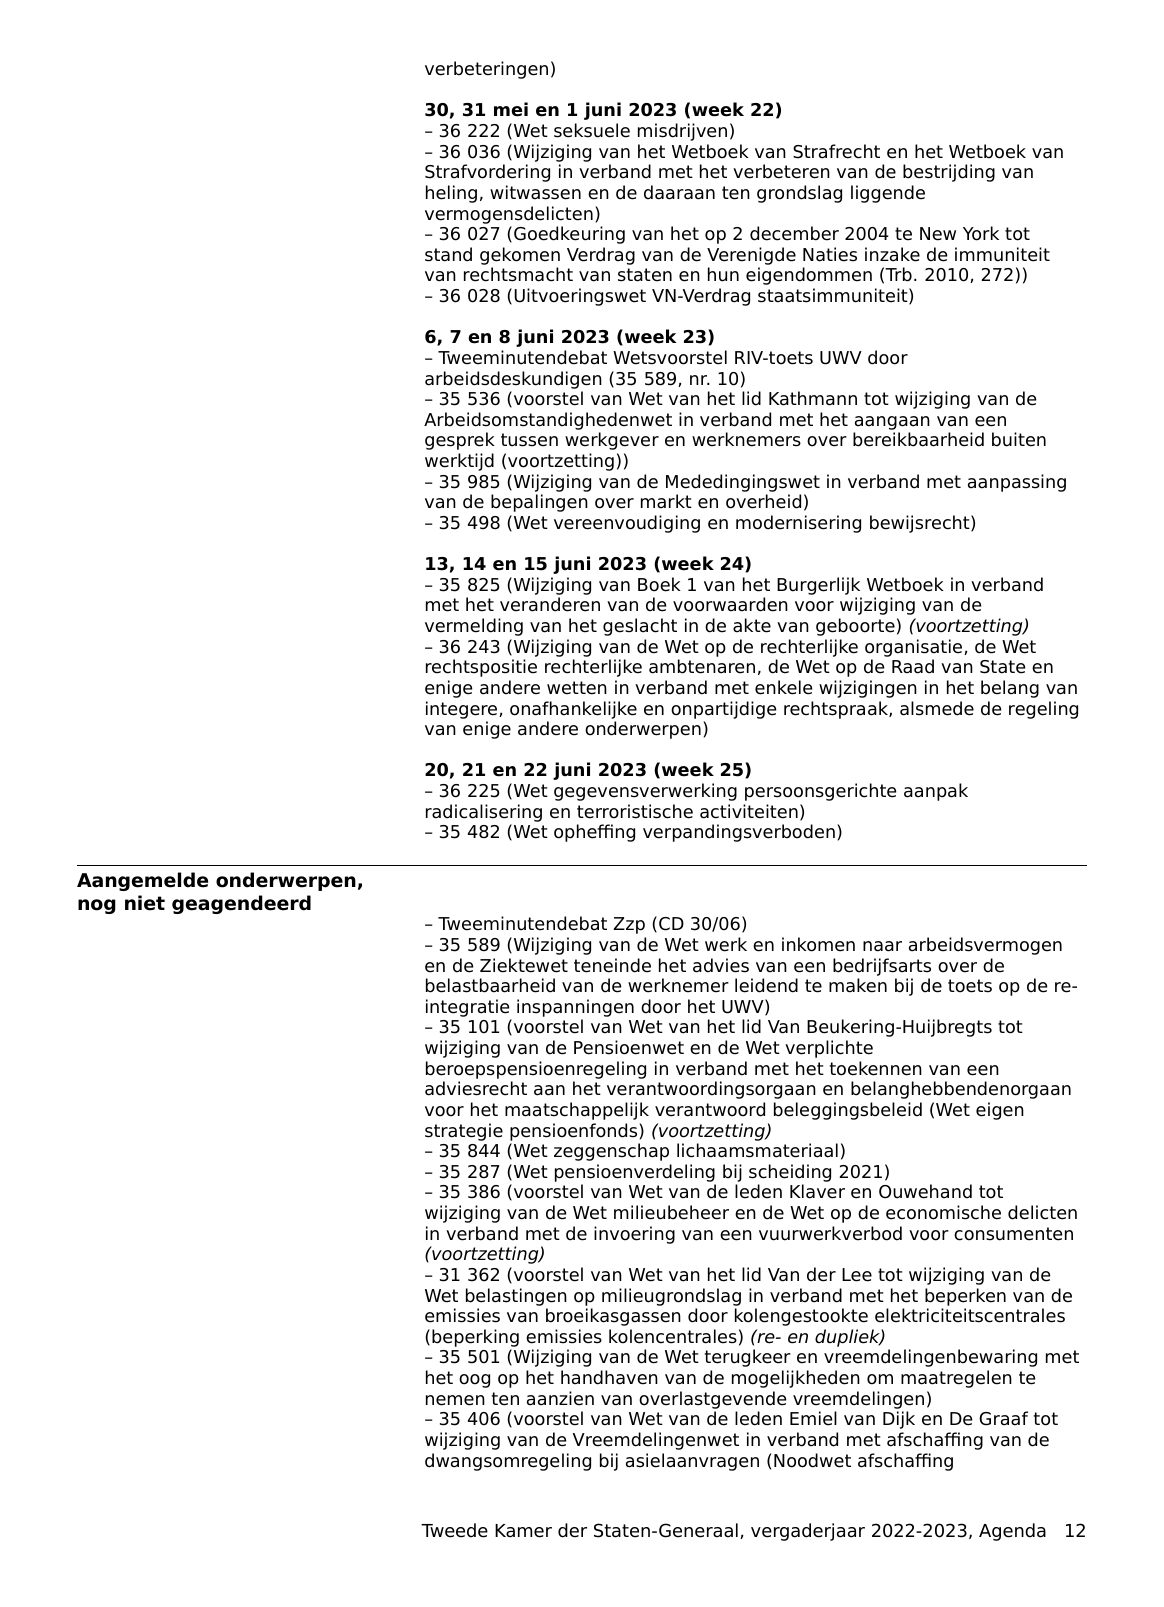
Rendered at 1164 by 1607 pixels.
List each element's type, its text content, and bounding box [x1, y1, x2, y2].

table_cell [77, 1265, 401, 1347]
table_cell – 35 985 (Wijziging van de Mededingingswet in verband met aanpassing van de bepalingen over markt en overheid) [418, 472, 1087, 513]
table_cell – 31 362 (voorstel van Wet van het lid Van der Lee tot wijziging van de Wet belastingen op milieugrondslag in verband met het beperken van de emissies van broeikasgassen door kolengestookte elektriciteitscentrales (beperking emissies kolencentrales) (re- en dupliek) [418, 1265, 1087, 1347]
table_cell [77, 822, 401, 843]
table_cell [401, 121, 418, 142]
table_cell [401, 348, 418, 389]
table_cell [401, 327, 418, 348]
table_cell [77, 935, 401, 1017]
table_cell verbeteringen) [418, 59, 1087, 80]
table_cell – 35 482 (Wet opheffing verpandingsverboden) [418, 822, 1087, 843]
table_cell – Tweeminutendebat Wetsvoorstel RIV-toets UWV door arbeidsdeskundigen (35 589, nr. 10) [418, 348, 1087, 389]
table_header [418, 866, 1087, 914]
table_cell – 36 036 (Wijziging van het Wetboek van Strafrecht en het Wetboek van Strafvordering in verband met het verbeteren van de bestrijding van heling, witwassen en de daaraan ten grondslag liggende vermogensdelicten) [418, 142, 1087, 224]
table_cell [401, 554, 418, 575]
table_cell – 36 225 (Wet gegevensverwerking persoonsgerichte aanpak radicalisering en terroristische activiteiten) [418, 781, 1087, 822]
table_cell [401, 513, 418, 533]
table_cell [77, 389, 401, 472]
table_cell [401, 1348, 418, 1409]
table_cell – 35 498 (Wet vereenvoudiging en modernisering bewijsrecht) [418, 513, 1087, 533]
table_cell [401, 1141, 418, 1162]
table_cell [77, 575, 401, 637]
table_cell [77, 327, 401, 348]
table_cell – 35 386 (voorstel van Wet van de leden Klaver en Ouwehand tot wijziging van de Wet milieubeheer en de Wet op de economische delicten in verband met de invoering van een vuurwerkverbod voor consumenten (voortzetting) [418, 1183, 1087, 1265]
table_cell [77, 760, 401, 781]
table_cell [77, 121, 401, 142]
table_cell [401, 59, 418, 80]
table_cell [401, 224, 418, 286]
table_cell – 35 589 (Wijziging van de Wet werk en inkomen naar arbeidsvermogen en de Ziektewet teneinde het advies van een bedrijfsarts over de belastbaarheid van de werknemer leidend te maken bij de toets op de re-integratie inspanningen door het UWV) [418, 935, 1087, 1017]
table_cell [77, 59, 401, 80]
table_cell [77, 1162, 401, 1182]
table_cell [77, 637, 401, 740]
table_cell – Tweeminutendebat Zzp (CD 30/06) [418, 914, 1087, 935]
table_cell [401, 1162, 418, 1182]
table_cell [401, 286, 418, 307]
table_cell [77, 534, 401, 554]
table_cell [77, 224, 401, 286]
table_cell [418, 534, 1087, 554]
table_cell 6, 7 en 8 juni 2023 (week 23) [418, 327, 1087, 348]
table_cell – 35 825 (Wijziging van Boek 1 van het Burgerlijk Wetboek in verband met het veranderen van de voorwaarden voor wijziging van de vermelding van het geslacht in de akte van geboorte) (voortzetting) [418, 575, 1087, 637]
table_cell [77, 286, 401, 307]
table_cell [401, 1409, 418, 1471]
table_cell [401, 534, 418, 554]
table_header Aangemelde onderwerpen, nog niet geagendeerd [77, 866, 401, 914]
table_cell [418, 307, 1087, 327]
table_cell – 35 287 (Wet pensioenverdeling bij scheiding 2021) [418, 1162, 1087, 1182]
table_cell [77, 1409, 401, 1471]
table_cell [77, 781, 401, 822]
table_cell – 36 027 (Goedkeuring van het op 2 december 2004 te New York tot stand gekomen Verdrag van de Verenigde Naties inzake de immuniteit van rechtsmacht van staten en hun eigendommen (Trb. 2010, 272)) [418, 224, 1087, 286]
table_cell [77, 513, 401, 533]
table_cell [401, 307, 418, 327]
table_cell [418, 80, 1087, 100]
table_cell – 35 101 (voorstel van Wet van het lid Van Beukering-Huijbregts tot wijziging van de Pensioenwet en de Wet verplichte beroepspensioenregeling in verband met het toekennen van een adviesrecht aan het verantwoordingsorgaan en belanghebbendenorgaan voor het maatschappelijk verantwoord beleggingsbeleid (Wet eigen strategie pensioenfonds) (voortzetting) [418, 1018, 1087, 1141]
table_cell [77, 348, 401, 389]
table_cell [77, 554, 401, 575]
table_cell 30, 31 mei en 1 juni 2023 (week 22) [418, 100, 1087, 121]
table_cell [77, 307, 401, 327]
table_cell [418, 740, 1087, 760]
table_cell [401, 389, 418, 472]
table_cell [77, 1183, 401, 1265]
table_cell [401, 914, 418, 935]
table_cell [401, 142, 418, 224]
table_cell [401, 637, 418, 740]
table_cell 13, 14 en 15 juni 2023 (week 24) [418, 554, 1087, 575]
table_cell [401, 1018, 418, 1141]
table_cell – 35 536 (voorstel van Wet van het lid Kathmann tot wijziging van de Arbeidsomstandighedenwet in verband met het aangaan van een gesprek tussen werkgever en werknemers over bereikbaarheid buiten werktijd (voortzetting)) [418, 389, 1087, 472]
table_cell 20, 21 en 22 juni 2023 (week 25) [418, 760, 1087, 781]
table_cell [401, 100, 418, 121]
table_cell [77, 472, 401, 513]
table_cell [401, 1265, 418, 1347]
table_cell [401, 935, 418, 1017]
table_cell – 35 501 (Wijziging van de Wet terugkeer en vreemdelingenbewaring met het oog op het handhaven van de mogelijkheden om maatregelen te nemen ten aanzien van overlastgevende vreemdelingen) [418, 1348, 1087, 1409]
table_cell [401, 740, 418, 760]
table_cell – 36 028 (Uitvoeringswet VN-Verdrag staatsimmuniteit) [418, 286, 1087, 307]
table_cell [401, 760, 418, 781]
table_cell [77, 1018, 401, 1141]
table_cell [401, 472, 418, 513]
table_cell [401, 781, 418, 822]
table_cell [401, 822, 418, 843]
table_cell [401, 575, 418, 637]
table_cell – 36 243 (Wijziging van de Wet op de rechterlijke organisatie, de Wet rechtspositie rechterlijke ambtenaren, de Wet op de Raad van State en enige andere wetten in verband met enkele wijzigingen in het belang van integere, onafhankelijke en onpartijdige rechtspraak, alsmede de regeling van enige andere onderwerpen) [418, 637, 1087, 740]
table_cell – 36 222 (Wet seksuele misdrijven) [418, 121, 1087, 142]
table_cell [77, 740, 401, 760]
table_cell – 35 406 (voorstel van Wet van de leden Emiel van Dijk en De Graaf tot wijziging van de Vreemdelingenwet in verband met afschaffing van de dwangsomregeling bij asielaanvragen (Noodwet afschaffing [418, 1409, 1087, 1471]
table_header [401, 866, 418, 914]
table_cell [401, 80, 418, 100]
table_cell [401, 1183, 418, 1265]
table_cell [77, 1348, 401, 1409]
table_cell [77, 914, 401, 935]
table_cell [77, 80, 401, 100]
table_cell [77, 1141, 401, 1162]
table_cell [77, 100, 401, 121]
table_cell – 35 844 (Wet zeggenschap lichaamsmateriaal) [418, 1141, 1087, 1162]
table_cell [77, 142, 401, 224]
